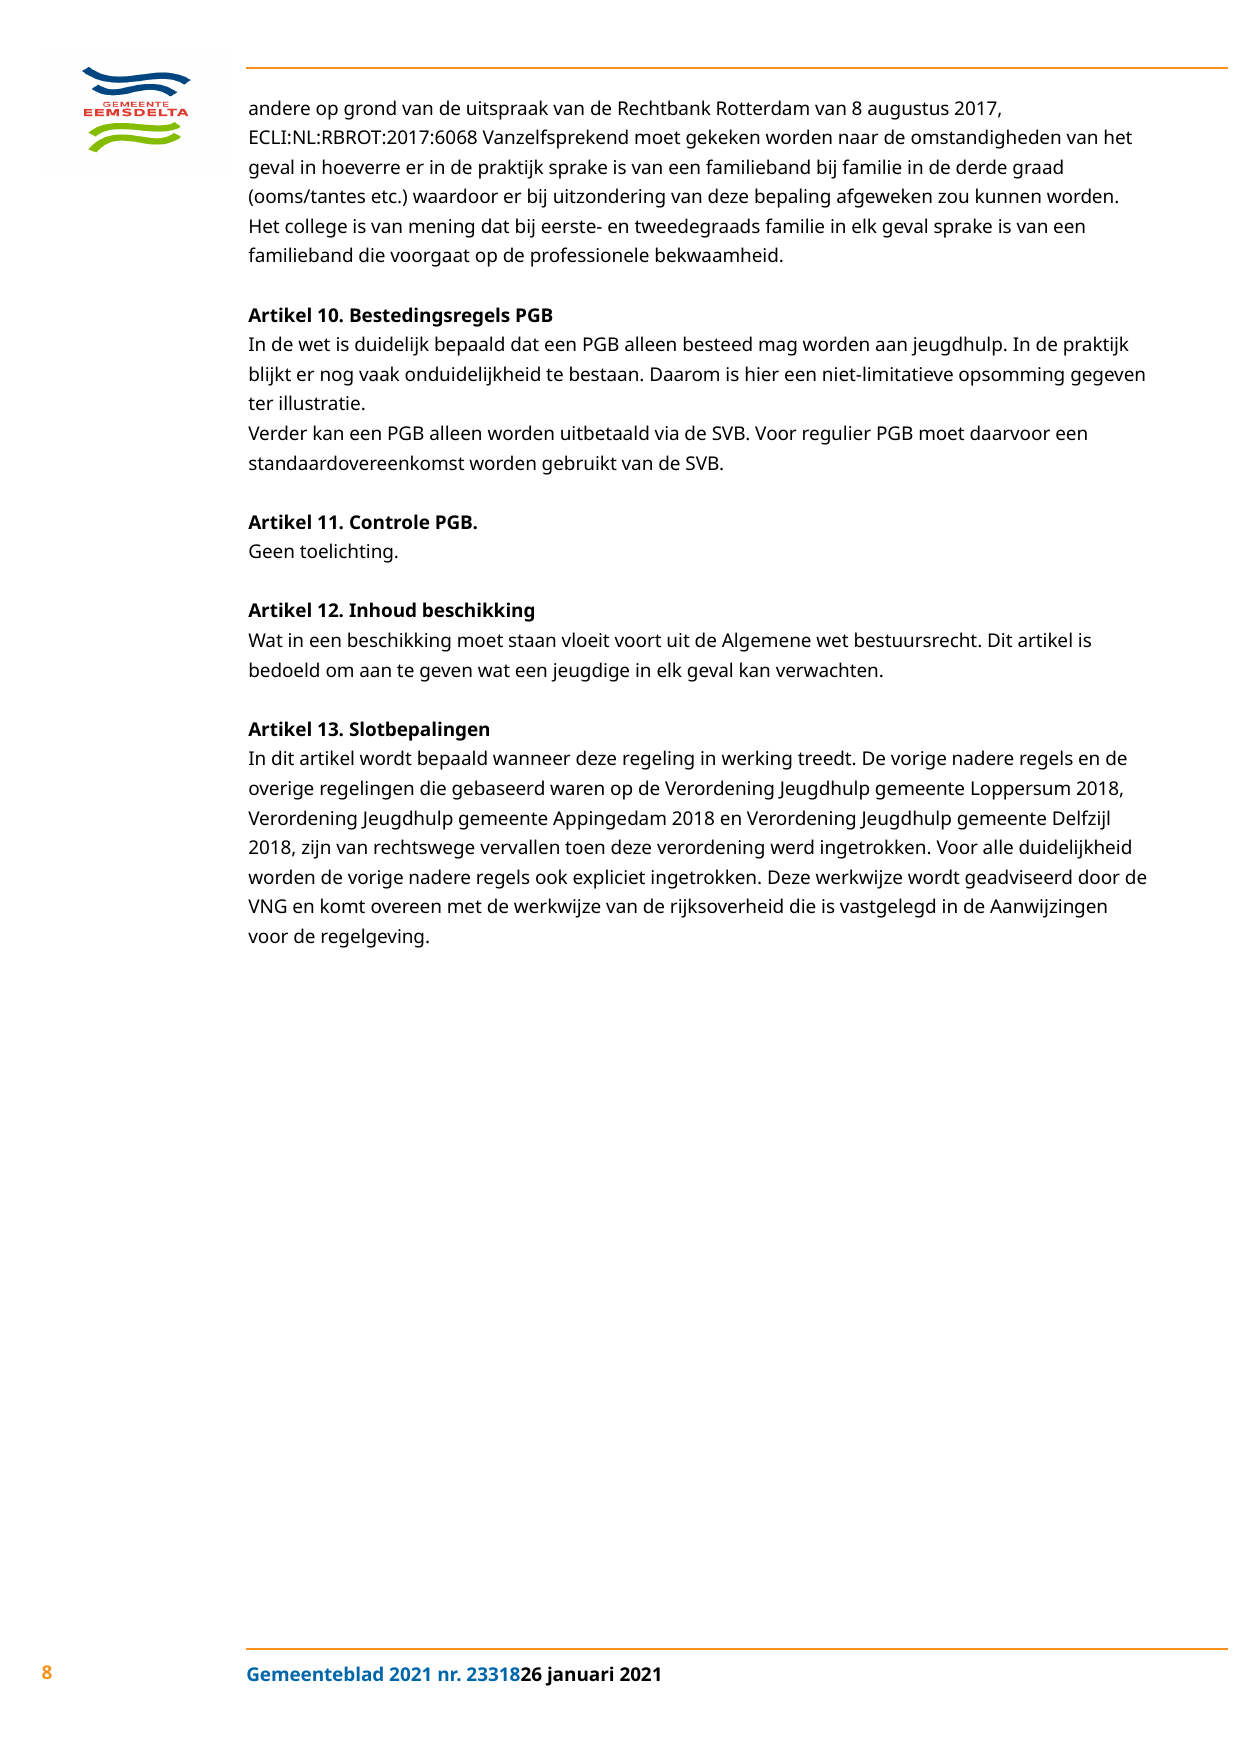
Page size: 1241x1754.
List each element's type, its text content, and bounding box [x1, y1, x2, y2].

picture [41, 47, 231, 172]
text Wat in een beschikking moet staan vloeit voort uit de Algemene wet bestuursrecht. Dit artikel is bedoeld om aan te geven wat een jeugdige in elk geval kan verwachten. [248, 627, 1152, 683]
text In dit artikel wordt bepaald wanneer deze regeling in werking treedt. De vorige nadere regels en de overige regelingen die gebaseerd waren op de Verordening Jeugdhulp gemeente Loppersum 2018, Verordening Jeugdhulp gemeente Appingedam 2018 en Verordening Jeugdhulp gemeente Delfzijl 2018, zijn van rechtswege vervallen toen deze verordening werd ingetrokken. Voor alle duidelijkheid worden de vorige nadere regels ook expliciet ingetrokken. Deze werkwijze wordt geadviseerd door de VNG en komt overeen met de werkwijze van de rijksoverheid die is vastgelegd in de Aanwijzingen voor de regelgeving. [248, 746, 1152, 949]
text Artikel 10. Bestedingsregels PGB [248, 302, 1152, 328]
text In de wet is duidelijk bepaald dat een PGB alleen besteed mag worden aan jeugdhulp. In de praktijk blijkt er nog vaak onduidelijkheid te bestaan. Daarom is hier een niet-limitatieve opsomming gegeven ter illustratie. [248, 331, 1152, 416]
text Artikel 11. Controle PGB. [248, 509, 1152, 535]
text Het college is van mening dat bij eerste- en tweedegraads familie in elk geval sprake is van een familieband die voorgaat op de professionele bekwaamheid. [248, 213, 1152, 268]
text Artikel 13. Slotbepalingen [248, 716, 1152, 742]
text Artikel 12. Inhoud beschikking [248, 598, 1152, 623]
text Geen toelichting. [248, 538, 1152, 564]
text Verder kan een PGB alleen worden uitbetaald via de SVB. Voor regulier PGB moet daarvoor een standaardovereenkomst worden gebruikt van de SVB. [248, 420, 1152, 476]
text andere op grond van de uitspraak van de Rechtbank Rotterdam van 8 augustus 2017, ECLI:NL:RBROT:2017:6068 Vanzelfsprekend moet gekeken worden naar de omstandigheden van het geval in hoeverre er in de praktijk sprake is van een familieband bij familie in de derde graad (ooms/tantes etc.) waardoor er bij uitzondering van deze bepaling afgeweken zou kunnen worden. [248, 95, 1152, 209]
